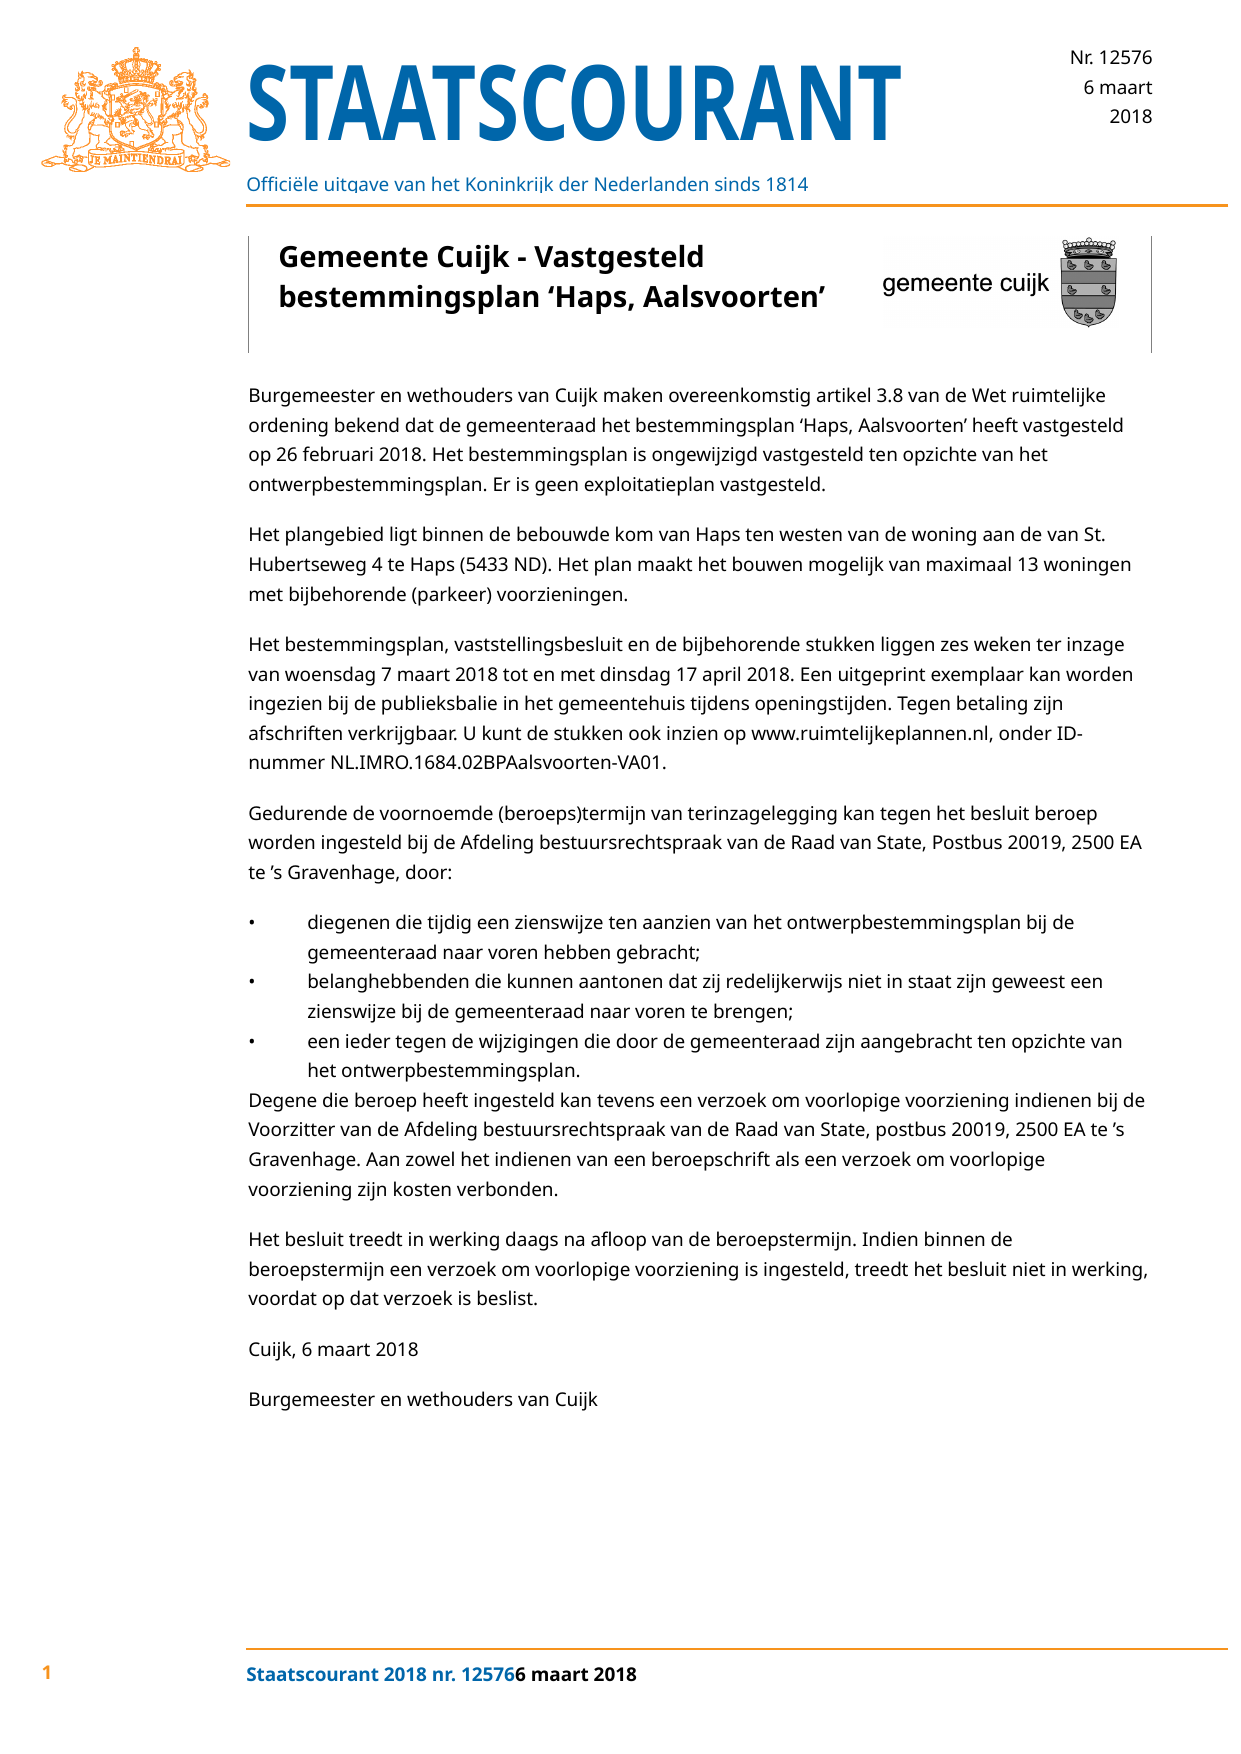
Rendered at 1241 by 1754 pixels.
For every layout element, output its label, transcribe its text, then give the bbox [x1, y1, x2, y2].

list een ieder tegen de wijzigingen die door de gemeenteraad zijn aangebracht ten opzichte van het ontwerpbestemmingsplan. [248, 1028, 1152, 1083]
text Gedurende de voornoemde (beroeps)termijn van terinzagelegging kan tegen het besluit beroep worden ingesteld bij de Afdeling bestuursrechtspraak van de Raad van State, Postbus 20019, 2500 EA te ’s Gravenhage, door: [248, 800, 1152, 885]
picture [882, 236, 1119, 328]
text Cuijk, 6 maart 2018 [248, 1336, 1152, 1361]
text Het bestemmingsplan, vaststellingsbesluit en de bijbehorende stukken liggen zes weken ter inzage van woensdag 7 maart 2018 tot en met dinsdag 17 april 2018. Een uitgeprint exemplaar kan worden ingezien bij de publieksbalie in het gemeentehuis tijdens openingstijden. Tegen betaling zijn afschriften verkrijgbaar. U kunt de stukken ook inzien op www.ruimtelijkeplannen.nl, onder ID-nummer NL.IMRO.1684.02BPAalsvoorten-VA01. [248, 631, 1152, 775]
list diegenen die tijdig een zienswijze ten aanzien van het ontwerpbestemmingsplan bij de gemeenteraad naar voren hebben gebracht; [248, 909, 1152, 965]
text Het besluit treedt in werking daags na afloop van de beroepstermijn. Indien binnen de beroepstermijn een verzoek om voorlopige voorziening is ingesteld, treedt het besluit niet in werking, voordat op dat verzoek is beslist. [248, 1226, 1152, 1311]
text Burgemeester en wethouders van Cuijk maken overeenkomstig artikel 3.8 van de Wet ruimtelijke ordening bekend dat de gemeenteraad het bestemmingsplan ‘Haps, Aalsvoorten’ heeft vastgesteld op 26 februari 2018. Het bestemmingsplan is ongewijzigd vastgesteld ten opzichte van het ontwerpbestemmingsplan. Er is geen exploitatieplan vastgesteld. [248, 382, 1152, 497]
table_header [850, 236, 1151, 353]
picture [41, 47, 231, 172]
table_header Gemeente Cuijk - Vastgesteld bestemmingsplan ‘Haps, Aalsvoorten’ [249, 236, 850, 353]
text Het plangebied ligt binnen de bebouwde kom van Haps ten westen van de woning aan de van St. Hubertseweg 4 te Haps (5433 ND). Het plan maakt het bouwen mogelijk van maximaal 13 woningen met bijbehorende (parkeer) voorzieningen. [248, 522, 1152, 606]
text Burgemeester en wethouders van Cuijk [248, 1386, 1152, 1412]
text Degene die beroep heeft ingesteld kan tevens een verzoek om voorlopige voorziening indienen bij de Voorzitter van de Afdeling bestuursrechtspraak van de Raad van State, postbus 20019, 2500 EA te ’s Gravenhage. Aan zowel het indienen van een beroepschrift als een verzoek om voorlopige voorziening zijn kosten verbonden. [248, 1087, 1152, 1201]
list belanghebbenden die kunnen aantonen dat zij redelijkerwijs niet in staat zijn geweest een zienswijze bij de gemeenteraad naar voren te brengen; [248, 969, 1152, 1024]
